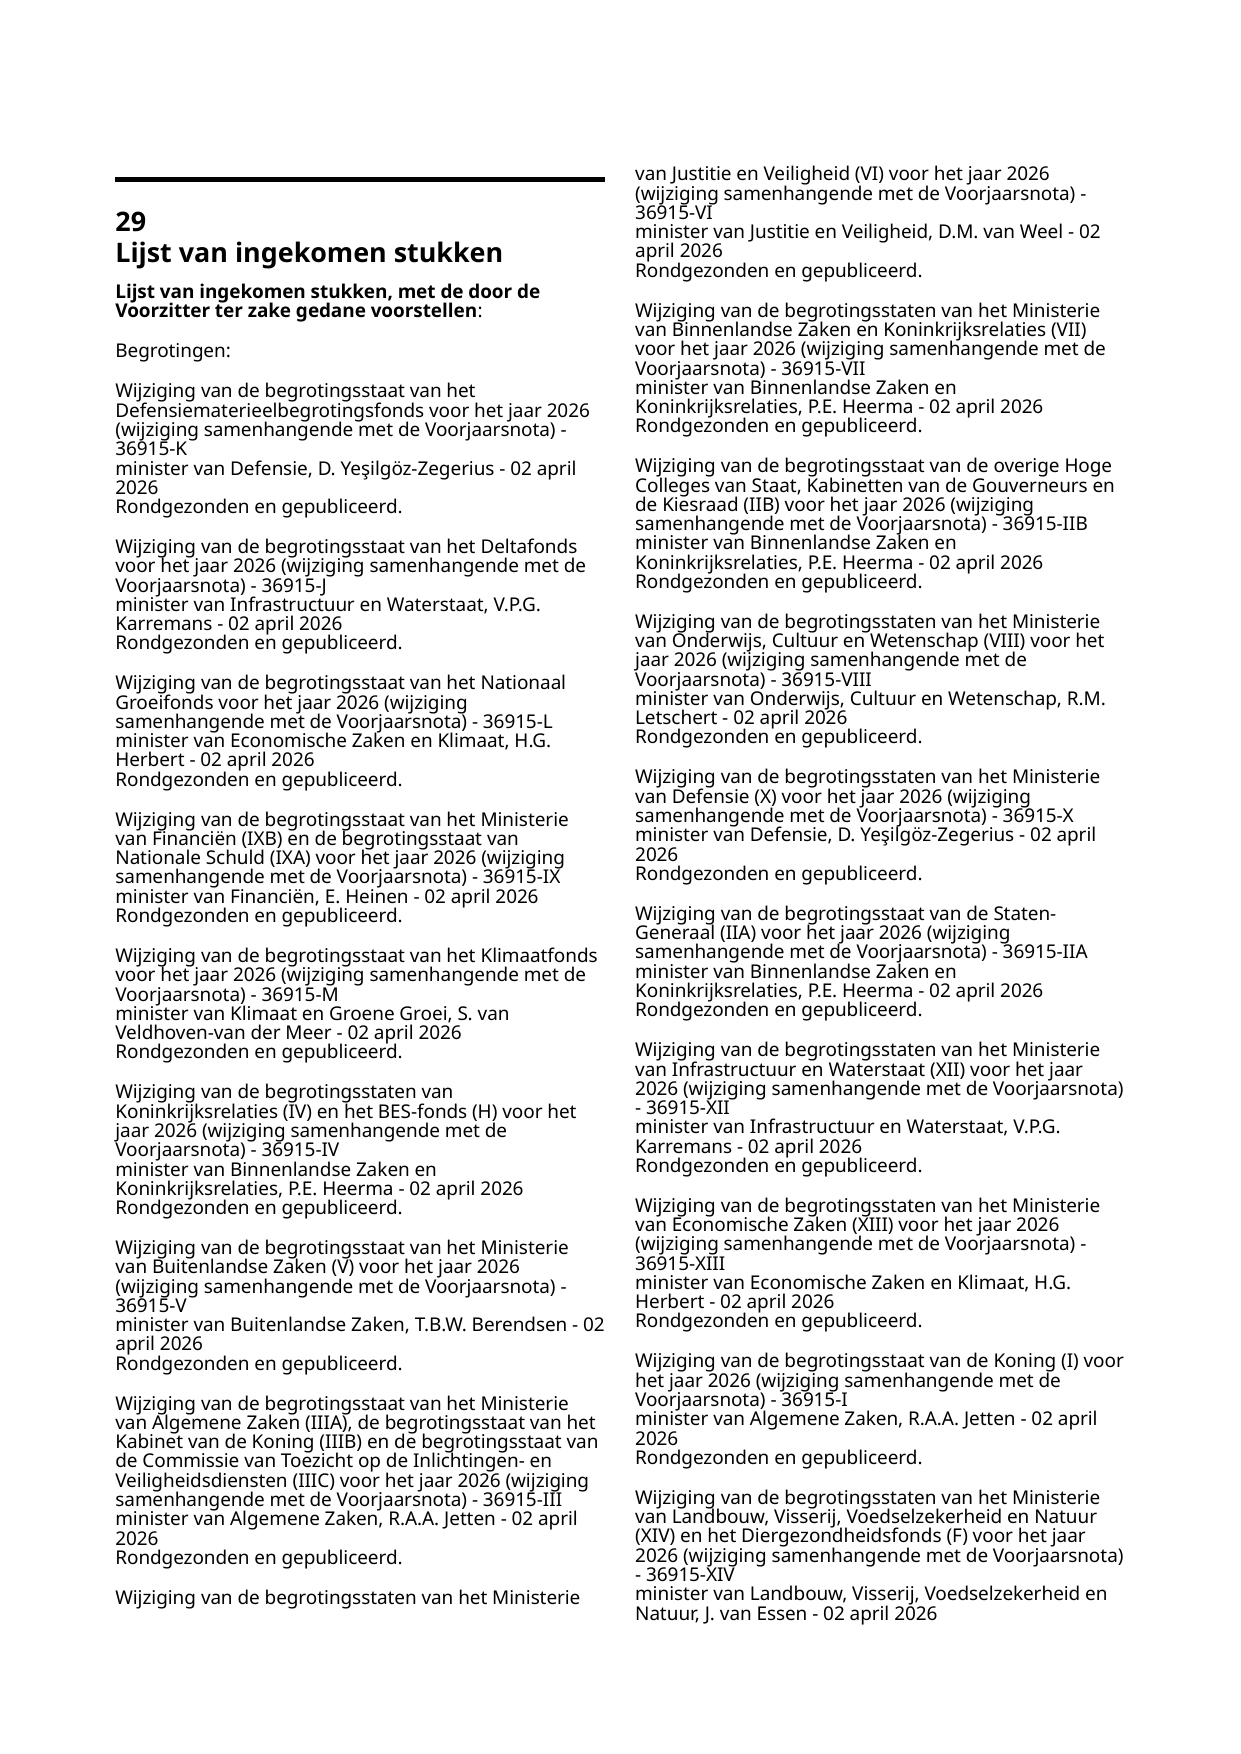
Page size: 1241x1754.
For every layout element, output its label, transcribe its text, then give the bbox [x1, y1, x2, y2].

text minister van Infrastructuur en Waterstaat, V.P.G. Karremans - 02 april 2026 [635, 1118, 1125, 1157]
text Wijziging van de begrotingsstaat van de Koning (I) voor het jaar 2026 (wijziging samenhangende met de Voorjaarsnota) - 36915-I [635, 1352, 1125, 1410]
text minister van Buitenlandse Zaken, T.B.W. Berendsen - 02 april 2026 [115, 1316, 605, 1355]
text Rondgezonden en gepubliceerd. [635, 573, 1125, 592]
text minister van Justitie en Veiligheid, D.M. van Weel - 02 april 2026 [635, 223, 1125, 262]
text minister van Binnenlandse Zaken en Koninkrijksrelaties, P.E. Heerma - 02 april 2026 [635, 963, 1125, 1001]
text Wijziging van de begrotingsstaten van het Ministerie [115, 1589, 605, 1608]
text Wijziging van de begrotingsstaten van het Ministerie van Economische Zaken (XIII) voor het jaar 2026 (wijziging samenhangende met de Voorjaarsnota) - 36915-XIII [635, 1197, 1125, 1274]
text Wijziging van de begrotingsstaat van het Nationaal Groeifonds voor het jaar 2026 (wijziging samenhangende met de Voorjaarsnota) - 36915-L [115, 674, 605, 732]
text van Justitie en Veiligheid (VI) voor het jaar 2026 (wijziging samenhangende met de Voorjaarsnota) - 36915-VI [635, 165, 1125, 223]
text Wijziging van de begrotingsstaat van het Ministerie van Buitenlandse Zaken (V) voor het jaar 2026 (wijziging samenhangende met de Voorjaarsnota) - 36915-V [115, 1239, 605, 1316]
text Wijziging van de begrotingsstaat van de Staten-Generaal (IIA) voor het jaar 2026 (wijziging samenhangende met de Voorjaarsnota) - 36915-IIA [635, 905, 1125, 963]
text minister van Algemene Zaken, R.A.A. Jetten - 02 april 2026 [115, 1510, 605, 1549]
text Wijziging van de begrotingsstaat van het Ministerie van Financiën (IXB) en de begrotingsstaat van Nationale Schuld (IXA) voor het jaar 2026 (wijziging samenhangende met de Voorjaarsnota) - 36915-IX [115, 811, 605, 888]
text Rondgezonden en gepubliceerd. [115, 907, 605, 926]
text minister van Landbouw, Visserij, Voedselzekerheid en Natuur, J. van Essen - 02 april 2026 [635, 1585, 1125, 1624]
text Wijziging van de begrotingsstaten van het Ministerie van Infrastructuur en Waterstaat (XII) voor het jaar 2026 (wijziging samenhangende met de Voorjaarsnota) - 36915-XII [635, 1041, 1125, 1118]
text Wijziging van de begrotingsstaten van het Ministerie van Onderwijs, Cultuur en Wetenschap (VIII) voor het jaar 2026 (wijziging samenhangende met de Voorjaarsnota) - 36915-VIII [635, 613, 1125, 690]
text Rondgezonden en gepubliceerd. [115, 1199, 605, 1218]
text Rondgezonden en gepubliceerd. [115, 498, 605, 517]
text Rondgezonden en gepubliceerd. [635, 1449, 1125, 1468]
text Rondgezonden en gepubliceerd. [115, 634, 605, 654]
text Rondgezonden en gepubliceerd. [115, 1043, 605, 1063]
text minister van Binnenlandse Zaken en Koninkrijksrelaties, P.E. Heerma - 02 april 2026 [635, 379, 1125, 417]
text minister van Binnenlandse Zaken en Koninkrijksrelaties, P.E. Heerma - 02 april 2026 [115, 1161, 605, 1199]
text minister van Onderwijs, Cultuur en Wetenschap, R.M. Letschert - 02 april 2026 [635, 690, 1125, 728]
text Rondgezonden en gepubliceerd. [635, 417, 1125, 437]
text Rondgezonden en gepubliceerd. [115, 1355, 605, 1374]
text Wijziging van de begrotingsstaat van het Defensiematerieelbegrotingsfonds voor het jaar 2026 (wijziging samenhangende met de Voorjaarsnota) - 36915-K [115, 382, 605, 459]
text minister van Algemene Zaken, R.A.A. Jetten - 02 april 2026 [635, 1410, 1125, 1449]
text Wijziging van de begrotingsstaat van het Ministerie van Algemene Zaken (IIIA), de begrotingsstaat van het Kabinet van de Koning (IIIB) en de begrotingsstaat van de Commissie van Toezicht op de Inlichtingen- en Veiligheidsdiensten (IIIC) voor het jaar 2026 (wijziging samenhangende met de Voorjaarsnota) - 36915-III [115, 1395, 605, 1510]
text minister van Binnenlandse Zaken en Koninkrijksrelaties, P.E. Heerma - 02 april 2026 [635, 534, 1125, 573]
text minister van Infrastructuur en Waterstaat, V.P.G. Karremans - 02 april 2026 [115, 596, 605, 634]
text Wijziging van de begrotingsstaten van het Ministerie van Binnenlandse Zaken en Koninkrijksrelaties (VII) voor het jaar 2026 (wijziging samenhangende met de Voorjaarsnota) - 36915-VII [635, 302, 1125, 379]
text Begrotingen: [115, 342, 605, 362]
text Lijst van ingekomen stukken [115, 239, 605, 283]
text minister van Financiën, E. Heinen - 02 april 2026 [115, 888, 605, 907]
text Rondgezonden en gepubliceerd. [635, 1157, 1125, 1176]
text Rondgezonden en gepubliceerd. [635, 728, 1125, 748]
text Wijziging van de begrotingsstaten van het Ministerie van Landbouw, Visserij, Voedselzekerheid en Natuur (XIV) en het Diergezondheidsfonds (F) voor het jaar 2026 (wijziging samenhangende met de Voorjaarsnota) - 36915-XIV [635, 1489, 1125, 1585]
text minister van Economische Zaken en Klimaat, H.G. Herbert - 02 april 2026 [115, 732, 605, 771]
text Wijziging van de begrotingsstaten van het Ministerie van Defensie (X) voor het jaar 2026 (wijziging samenhangende met de Voorjaarsnota) - 36915-X [635, 768, 1125, 826]
text Lijst van ingekomen stukken, met de door de Voorzitter ter zake gedane voorstellen: [115, 283, 605, 322]
text Rondgezonden en gepubliceerd. [115, 1549, 605, 1568]
text minister van Klimaat en Groene Groei, S. van Veldhoven-van der Meer - 02 april 2026 [115, 1005, 605, 1043]
text Wijziging van de begrotingsstaten van Koninkrijksrelaties (IV) en het BES-fonds (H) voor het jaar 2026 (wijziging samenhangende met de Voorjaarsnota) - 36915-IV [115, 1083, 605, 1161]
text Wijziging van de begrotingsstaat van de overige Hoge Colleges van Staat, Kabinetten van de Gouverneurs en de Kiesraad (IIB) voor het jaar 2026 (wijziging samenhangende met de Voorjaarsnota) - 36915-IIB [635, 457, 1125, 534]
text Rondgezonden en gepubliceerd. [635, 1001, 1125, 1021]
text Rondgezonden en gepubliceerd. [635, 262, 1125, 281]
text Wijziging van de begrotingsstaat van het Klimaatfonds voor het jaar 2026 (wijziging samenhangende met de Voorjaarsnota) - 36915-M [115, 947, 605, 1005]
text Rondgezonden en gepubliceerd. [115, 771, 605, 790]
text Rondgezonden en gepubliceerd. [635, 865, 1125, 884]
text minister van Defensie, D. Yeşilgöz-Zegerius - 02 april 2026 [115, 459, 605, 498]
text minister van Defensie, D. Yeşilgöz-Zegerius - 02 april 2026 [635, 826, 1125, 865]
text Wijziging van de begrotingsstaat van het Deltafonds voor het jaar 2026 (wijziging samenhangende met de Voorjaarsnota) - 36915-J [115, 538, 605, 596]
text Rondgezonden en gepubliceerd. [635, 1312, 1125, 1332]
text 29 [115, 203, 605, 239]
text minister van Economische Zaken en Klimaat, H.G. Herbert - 02 april 2026 [635, 1274, 1125, 1312]
